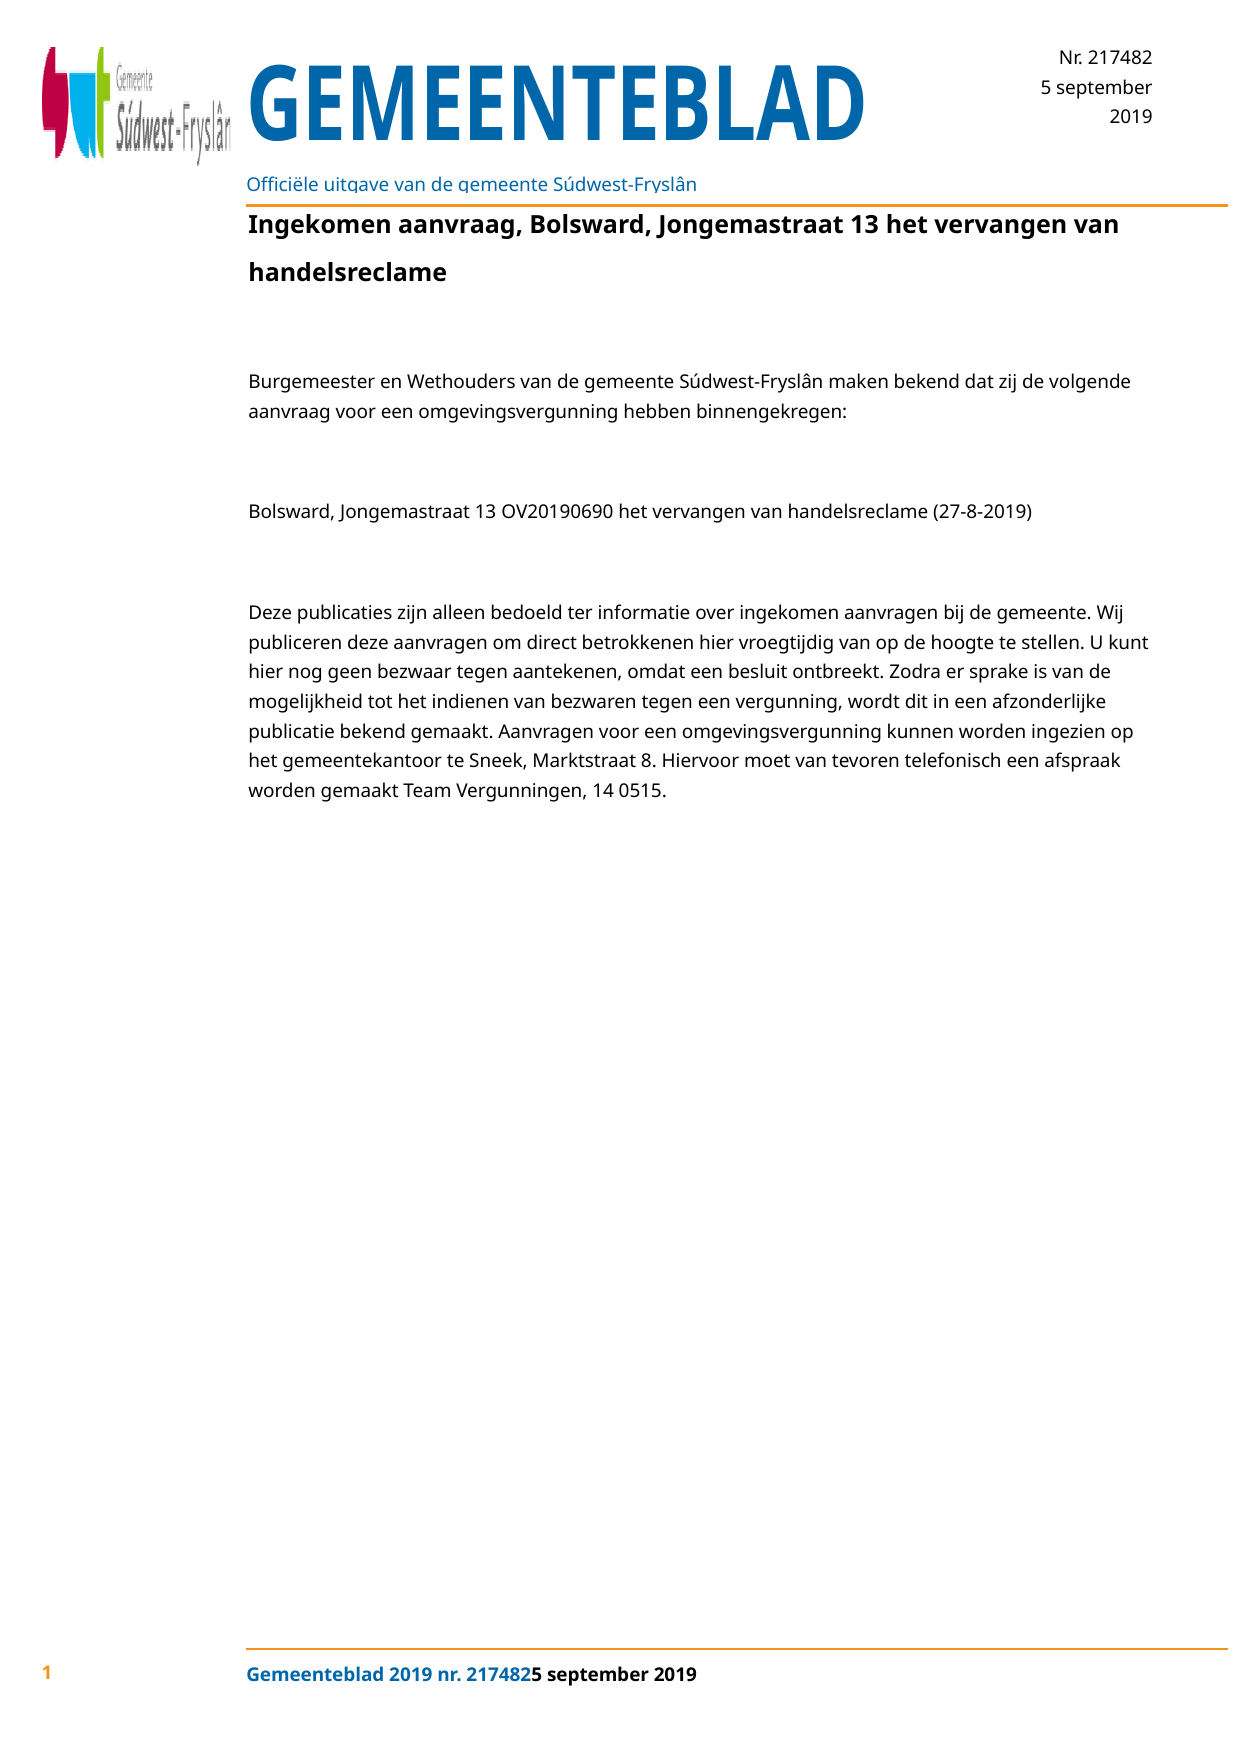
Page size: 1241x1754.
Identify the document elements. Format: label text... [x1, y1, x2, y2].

text Deze publicaties zijn alleen bedoeld ter informatie over ingekomen aanvragen bij de gemeente. Wij publiceren deze aanvragen om direct betrokkenen hier vroegtijdig van op de hoogte te stellen. U kunt hier nog geen bezwaar tegen aantekenen, omdat een besluit ontbreekt. Zodra er sprake is van de mogelijkheid tot het indienen van bezwaren tegen een vergunning, wordt dit in een afzonderlijke publicatie bekend gemaakt. Aanvragen voor een omgevingsvergunning kunnen worden ingezien op het gemeentekantoor te Sneek, Marktstraat 8. Hiervoor moet van tevoren telefonisch een afspraak worden gemaakt Team Vergunningen, 14 0515. [248, 599, 1152, 803]
picture [41, 47, 231, 172]
text Ingekomen aanvraag, Bolsward, Jongemastraat 13 het vervangen van handelsreclame [248, 207, 1152, 288]
text Bolsward, Jongemastraat 13 OV20190690 het vervangen van handelsreclame (27-8-2019) [248, 499, 1152, 524]
text Burgemeester en Wethouders van de gemeente Súdwest-Fryslân maken bekend dat zij de volgende aanvraag voor een omgevingsvergunning hebben binnengekregen: [248, 368, 1152, 424]
